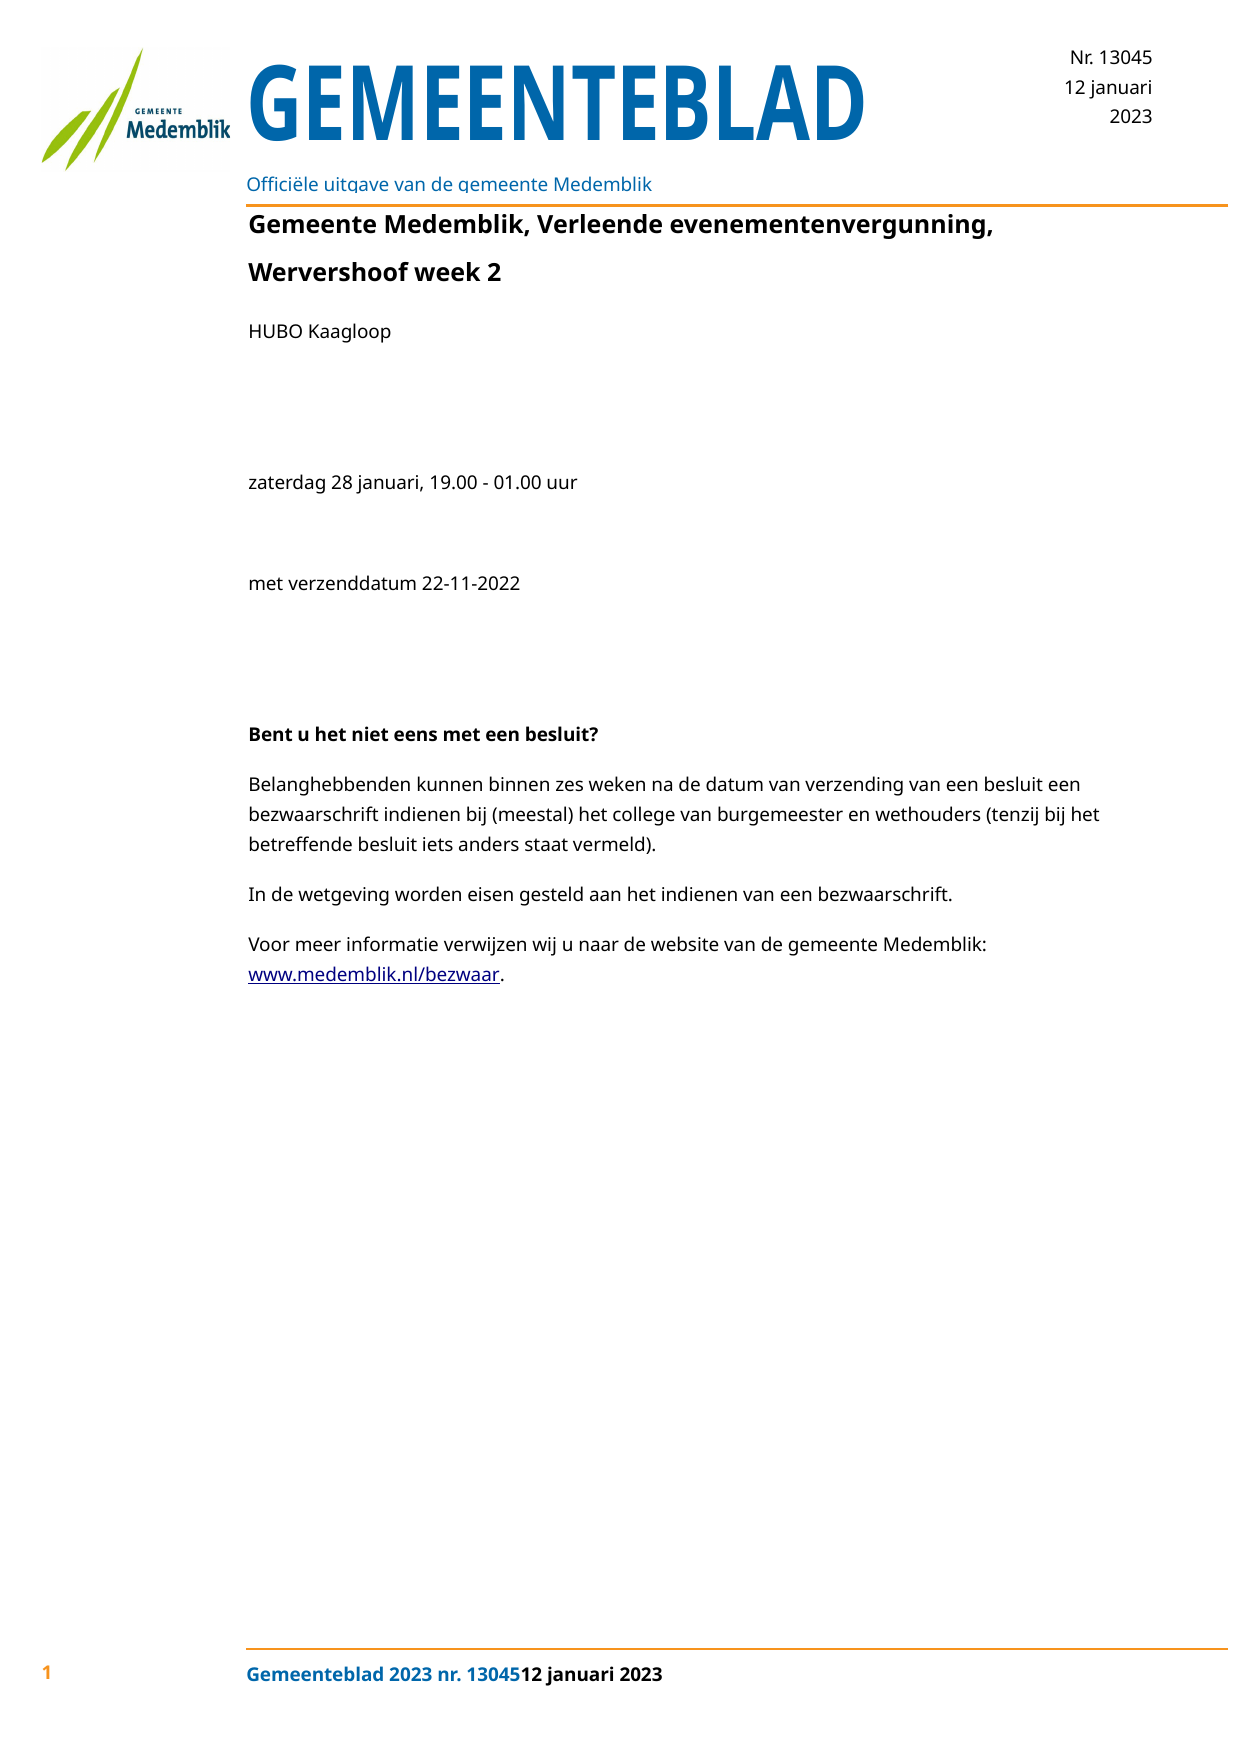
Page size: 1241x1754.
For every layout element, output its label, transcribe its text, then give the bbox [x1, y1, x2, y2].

text Belanghebbenden kunnen binnen zes weken na de datum van verzending van een besluit een bezwaarschrift indienen bij (meestal) het college van burgemeester en wethouders (tenzij bij het betreffende besluit iets anders staat vermeld). [248, 772, 1152, 857]
picture [41, 47, 231, 172]
text met verzenddatum 22-11-2022 [248, 570, 1152, 596]
text zaterdag 28 januari, 19.00 - 01.00 uur [248, 469, 1152, 495]
text HUBO Kaagloop [248, 318, 1152, 344]
text Bent u het niet eens met een besluit? [248, 721, 1152, 747]
text Gemeente Medemblik, Verleende evenementenvergunning, Wervershoof week 2 [248, 207, 1152, 288]
text In de wetgeving worden eisen gesteld aan het indienen van een bezwaarschrift. [248, 881, 1152, 907]
text Voor meer informatie verwijzen wij u naar de website van de gemeente Medemblik: www.medemblik.nl/bezwaar. [248, 932, 1152, 987]
